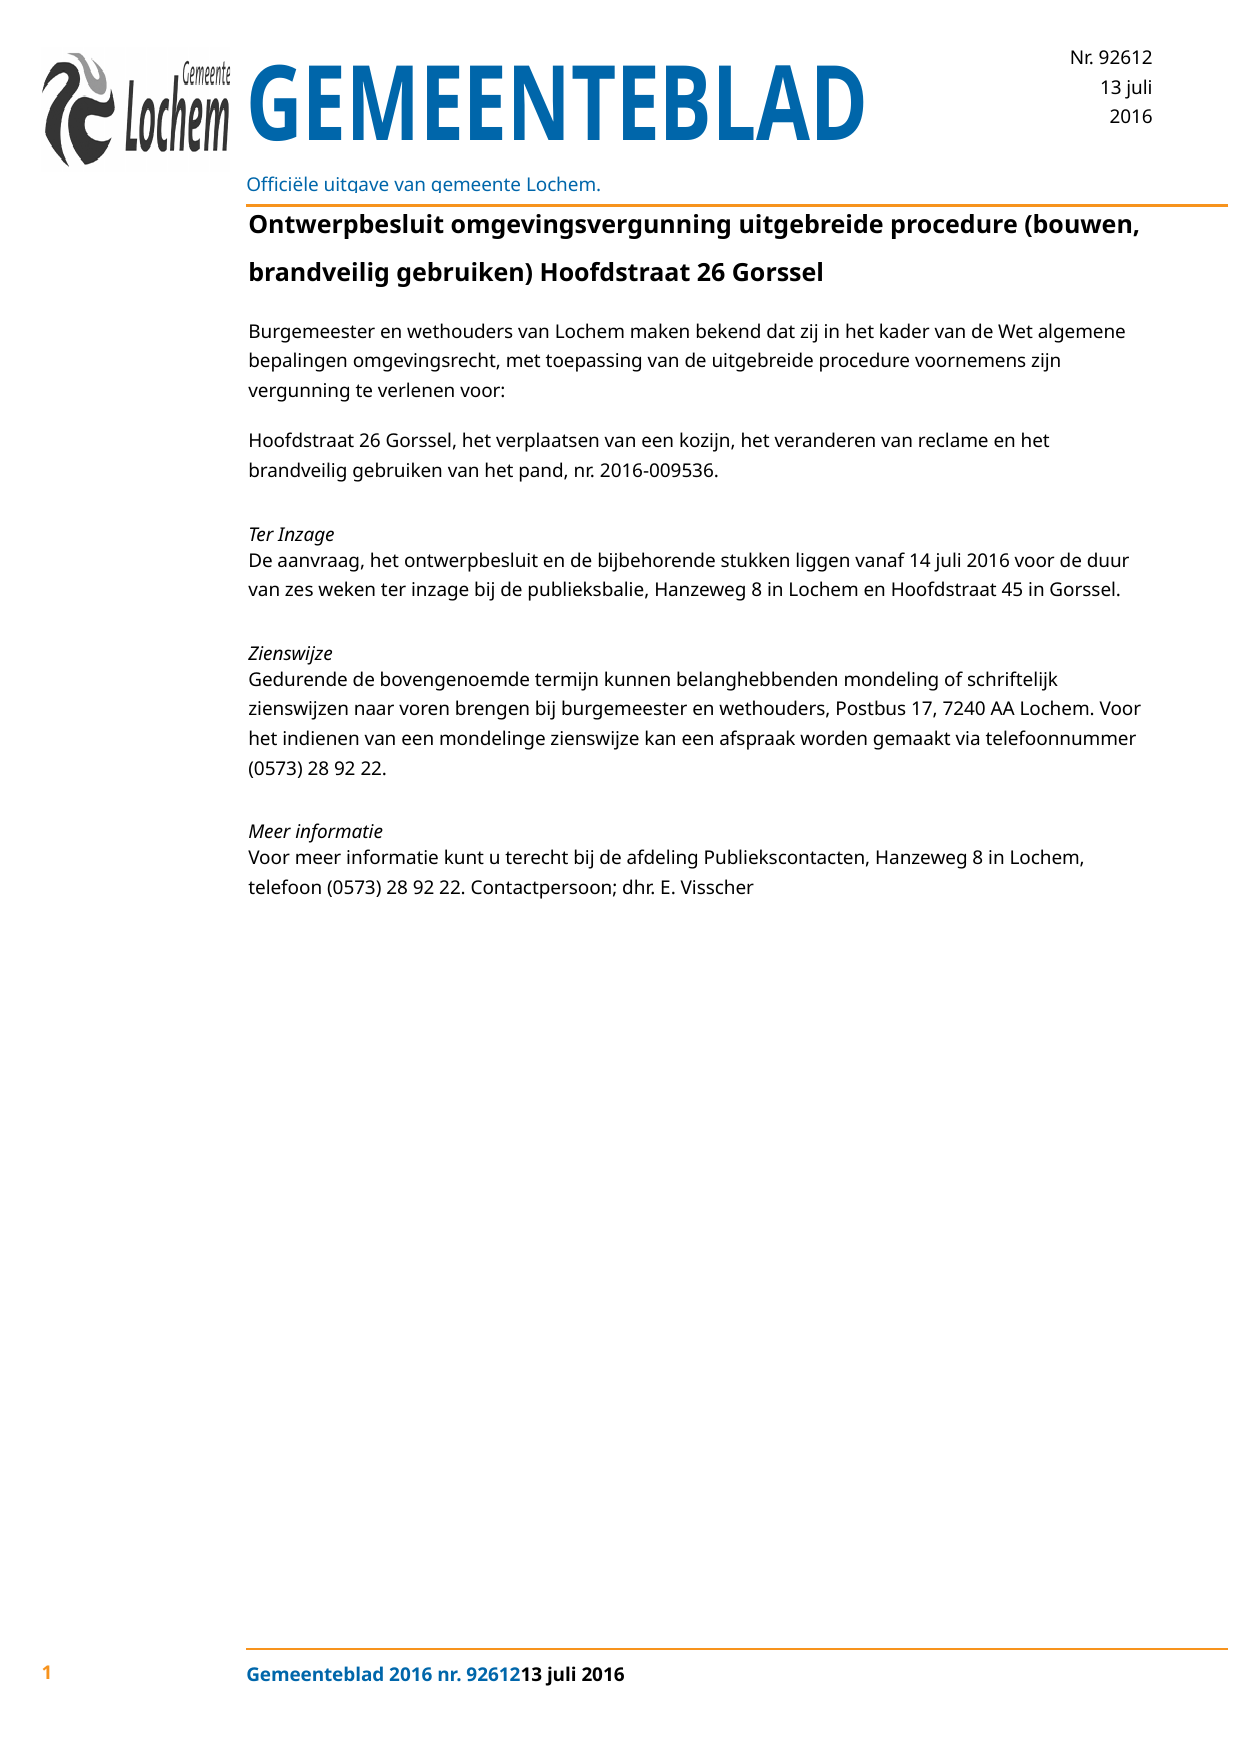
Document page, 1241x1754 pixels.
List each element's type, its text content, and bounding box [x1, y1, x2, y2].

text Hoofdstraat 26 Gorssel, het verplaatsen van een kozijn, het veranderen van reclame en het brandveilig gebruiken van het pand, nr. 2016-009536. [248, 427, 1152, 483]
text De aanvraag, het ontwerpbesluit en de bijbehorende stukken liggen vanaf 14 juli 2016 voor de duur van zes weken ter inzage bij de publieksbalie, Hanzeweg 8 in Lochem en Hoofdstraat 45 in Gorssel. [248, 547, 1152, 602]
text Voor meer informatie kunt u terecht bij de afdeling Publiekscontacten, Hanzeweg 8 in Lochem, telefoon (0573) 28 92 22. Contactpersoon; dhr. E. Visscher [248, 844, 1152, 900]
text Gedurende de bovengenoemde termijn kunnen belanghebbenden mondeling of schriftelijk zienswijzen naar voren brengen bij burgemeester en wethouders, Postbus 17, 7240 AA Lochem. Voor het indienen van een mondelinge zienswijze kan een afspraak worden gemaakt via telefoonnummer (0573) 28 92 22. [248, 666, 1152, 781]
picture [41, 47, 231, 172]
text Ontwerpbesluit omgevingsvergunning uitgebreide procedure (bouwen, brandveilig gebruiken) Hoofdstraat 26 Gorssel [248, 207, 1152, 288]
text Ter Inzage [248, 521, 1152, 547]
text Burgemeester en wethouders van Lochem maken bekend dat zij in het kader van de Wet algemene bepalingen omgevingsrecht, met toepassing van de uitgebreide procedure voornemens zijn vergunning te verlenen voor: [248, 318, 1152, 403]
text Meer informatie [248, 819, 1152, 844]
text Zienswijze [248, 640, 1152, 666]
